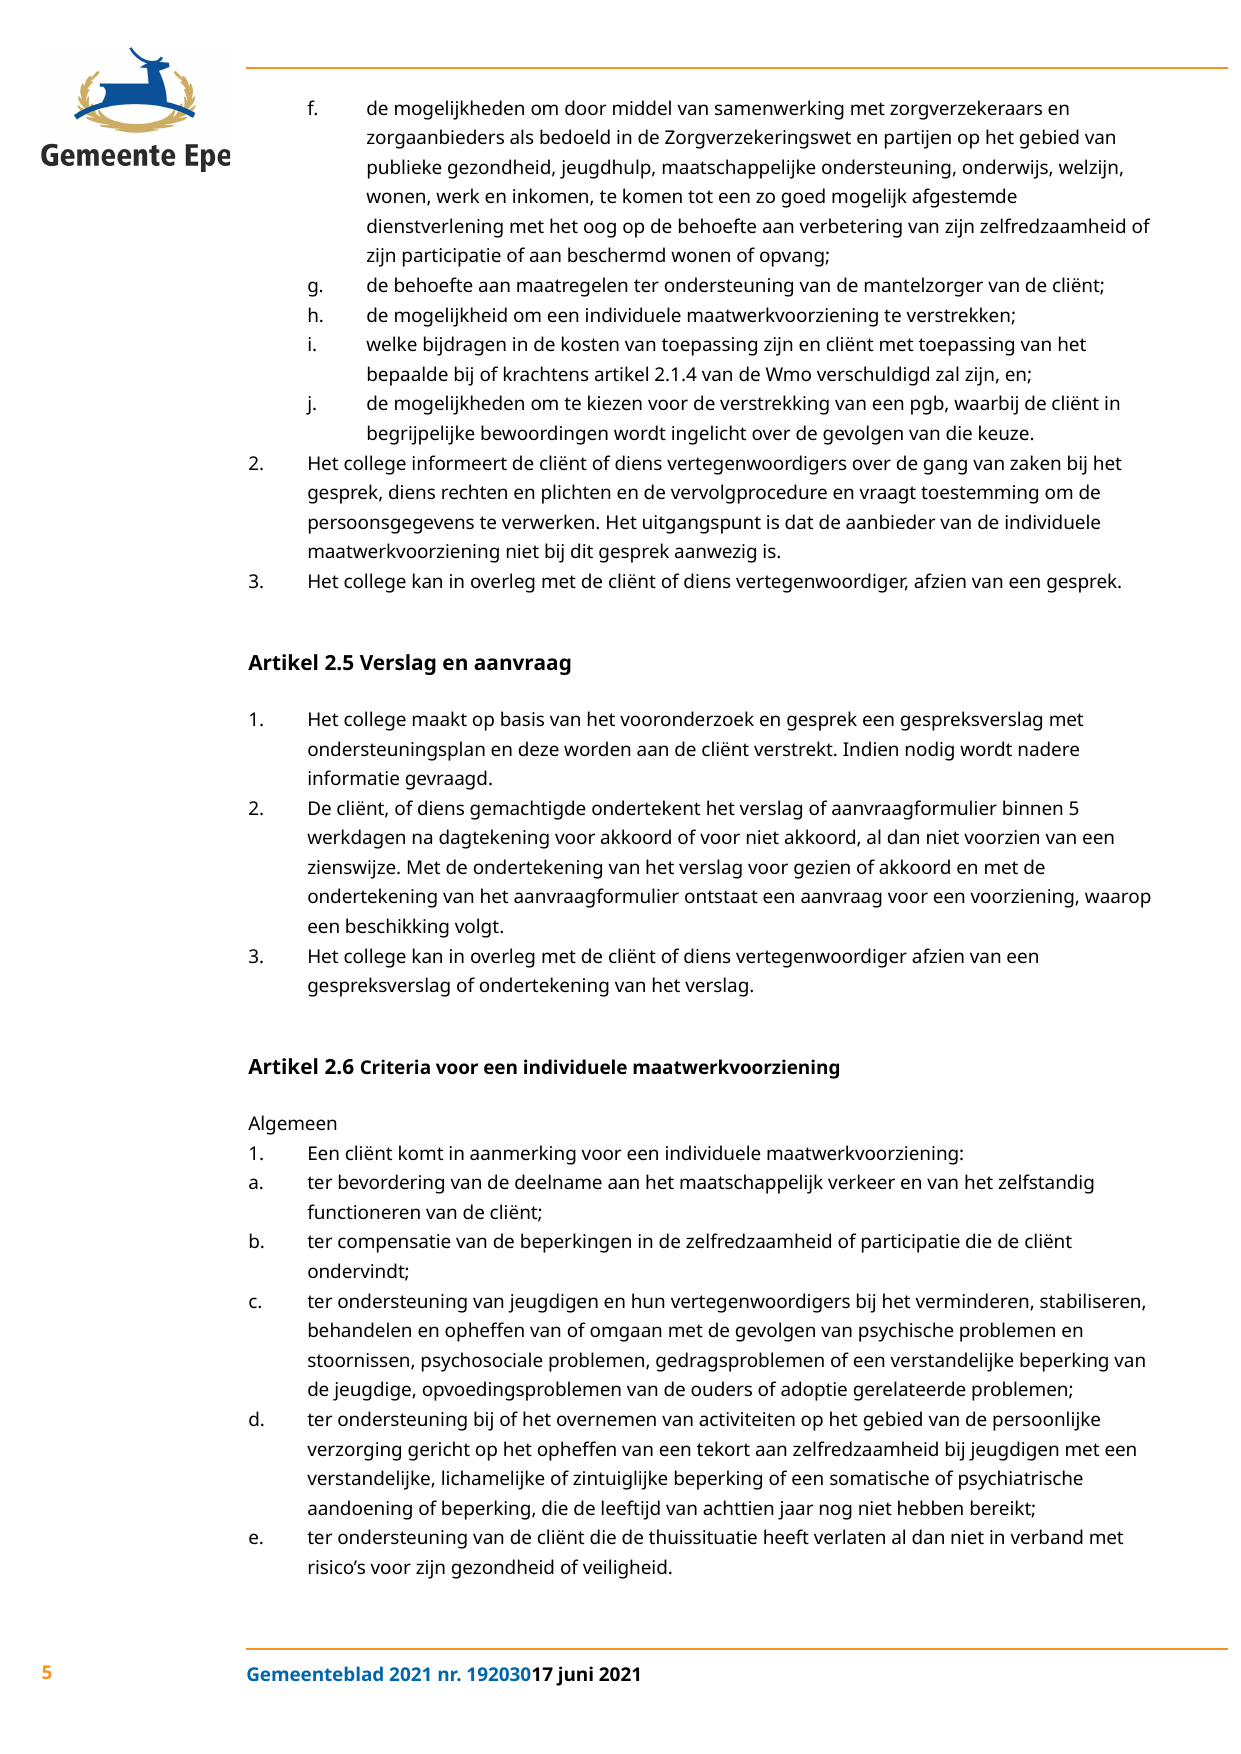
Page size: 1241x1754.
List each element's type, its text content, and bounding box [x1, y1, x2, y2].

list Het college kan in overleg met de cliënt of diens vertegenwoordiger, afzien van een gesprek. [248, 568, 1152, 594]
list de mogelijkheden om door middel van samenwerking met zorgverzekeraars en zorgaanbieders als bedoeld in de Zorgverzekeringswet en partijen op het gebied van publieke gezondheid, jeugdhulp, maatschappelijke ondersteuning, onderwijs, welzijn, wonen, werk en inkomen, te komen tot een zo goed mogelijk afgestemde dienstverlening met het oog op de behoefte aan verbetering van zijn zelfredzaamheid of zijn participatie of aan beschermd wonen of opvang; [307, 95, 1152, 268]
list De cliënt, of diens gemachtigde ondertekent het verslag of aanvraagformulier binnen 5 werkdagen na dagtekening voor akkoord of voor niet akkoord, al dan niet voorzien van een zienswijze. Met de ondertekening van het verslag voor gezien of akkoord en met de ondertekening van het aanvraagformulier ontstaat een aanvraag voor een voorziening, waarop een beschikking volgt. [248, 795, 1152, 939]
list Een cliënt komt in aanmerking voor een individuele maatwerkvoorziening: [248, 1140, 1152, 1166]
list Het college informeert de cliënt of diens vertegenwoordigers over de gang van zaken bij het gesprek, diens rechten en plichten en de vervolgprocedure en vraagt toestemming om de persoonsgegevens te verwerken. Het uitgangspunt is dat de aanbieder van de individuele maatwerkvoorziening niet bij dit gesprek aanwezig is. [248, 450, 1152, 564]
text Artikel 2.6 Criteria voor een individuele maatwerkvoorziening [248, 1052, 1152, 1081]
picture [41, 47, 231, 172]
text Algemeen [248, 1110, 1152, 1136]
list Het college maakt op basis van het vooronderzoek en gesprek een gespreksverslag met ondersteuningsplan en deze worden aan de cliënt verstrekt. Indien nodig wordt nadere informatie gevraagd. [248, 706, 1152, 791]
list de mogelijkheden om te kiezen voor de verstrekking van een pgb, waarbij de cliënt in begrijpelijke bewoordingen wordt ingelicht over de gevolgen van die keuze. [307, 391, 1152, 446]
list welke bijdragen in de kosten van toepassing zijn en cliënt met toepassing van het bepaalde bij of krachtens artikel 2.1.4 van de Wmo verschuldigd zal zijn, en; [307, 331, 1152, 387]
list Het college kan in overleg met de cliënt of diens vertegenwoordiger afzien van een gespreksverslag of ondertekening van het verslag. [248, 943, 1152, 998]
list ter ondersteuning van de cliënt die de thuissituatie heeft verlaten al dan niet in verband met risico’s voor zijn gezondheid of veiligheid. [248, 1524, 1152, 1580]
text Artikel 2.5 Verslag en aanvraag [248, 648, 1152, 677]
list de behoefte aan maatregelen ter ondersteuning van de mantelzorger van de cliënt; [307, 272, 1152, 298]
list ter bevordering van de deelname aan het maatschappelijk verkeer en van het zelfstandig functioneren van de cliënt; [248, 1169, 1152, 1225]
list ter ondersteuning van jeugdigen en hun vertegenwoordigers bij het verminderen, stabiliseren, behandelen en opheffen van of omgaan met de gevolgen van psychische problemen en stoornissen, psychosociale problemen, gedragsproblemen of een verstandelijke beperking van de jeugdige, opvoedingsproblemen van de ouders of adoptie gerelateerde problemen; [248, 1288, 1152, 1402]
list de mogelijkheid om een individuele maatwerkvoorziening te verstrekken; [307, 302, 1152, 328]
list ter compensatie van de beperkingen in de zelfredzaamheid of participatie die de cliënt ondervindt; [248, 1229, 1152, 1284]
list ter ondersteuning bij of het overnemen van activiteiten op het gebied van de persoonlijke verzorging gericht op het opheffen van een tekort aan zelfredzaamheid bij jeugdigen met een verstandelijke, lichamelijke of zintuiglijke beperking of een somatische of psychiatrische aandoening of beperking, die de leeftijd van achttien jaar nog niet hebben bereikt; [248, 1406, 1152, 1521]
